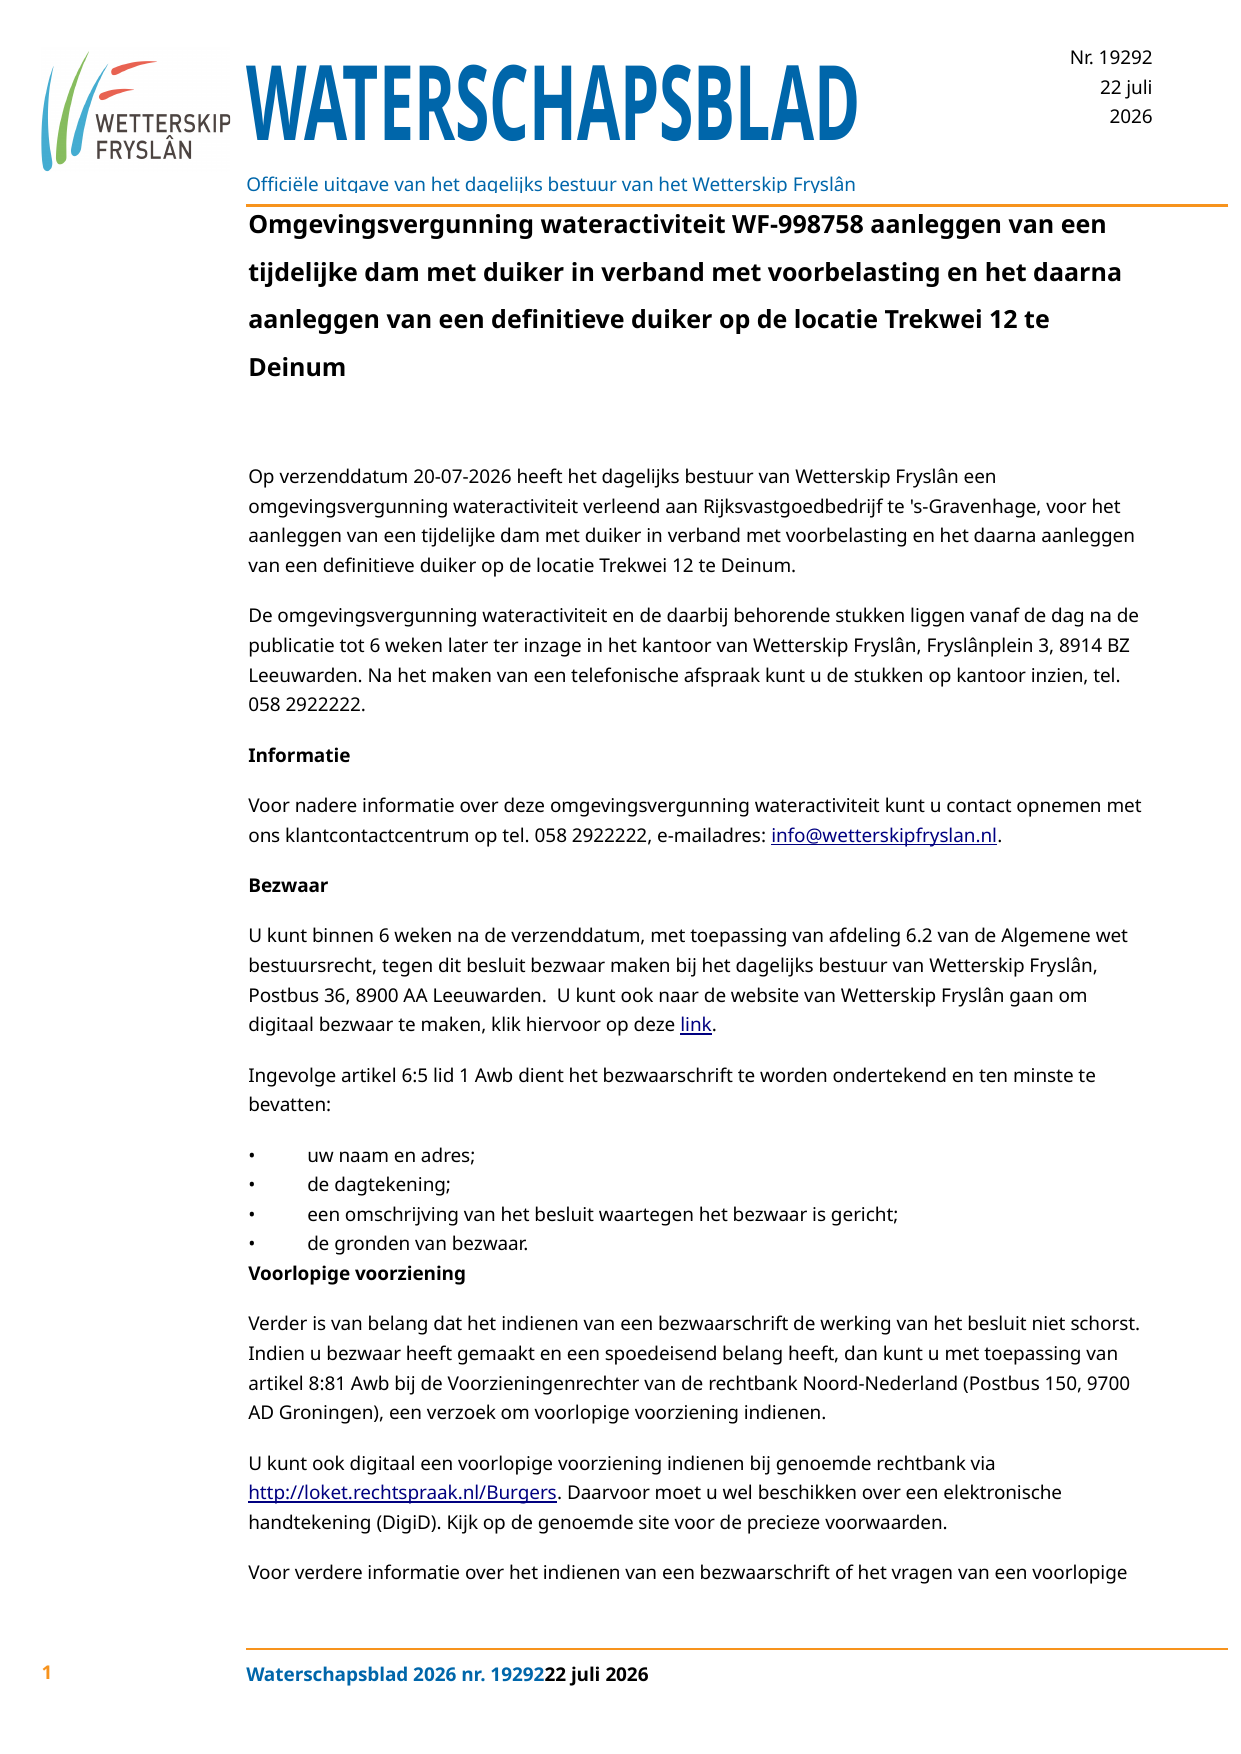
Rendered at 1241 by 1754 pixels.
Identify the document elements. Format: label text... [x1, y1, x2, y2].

list uw naam en adres; [248, 1142, 1152, 1168]
text De omgevingsvergunning wateractiviteit en de daarbij behorende stukken liggen vanaf de dag na de publicatie tot 6 weken later ter inzage in het kantoor van Wetterskip Fryslân, Fryslânplein 3, 8914 BZ Leeuwarden. Na het maken van een telefonische afspraak kunt u de stukken op kantoor inzien, tel. 058 2922222. [248, 603, 1152, 717]
list een omschrijving van het besluit waartegen het bezwaar is gericht; [248, 1201, 1152, 1227]
text U kunt ook digitaal een voorlopige voorziening indienen bij genoemde rechtbank via http://loket.rechtspraak.nl/Burgers. Daarvoor moet u wel beschikken over een elektronische handtekening (DigiD). Kijk op de genoemde site voor de precieze voorwaarden. [248, 1450, 1152, 1535]
text Verder is van belang dat het indienen van een bezwaarschrift de werking van het besluit niet schorst. Indien u bezwaar heeft gemaakt en een spoedeisend belang heeft, dan kunt u met toepassing van artikel 8:81 Awb bij de Voorzieningenrechter van de rechtbank Noord-Nederland (Postbus 150, 9700 AD Groningen), een verzoek om voorlopige voorziening indienen. [248, 1311, 1152, 1425]
picture [41, 47, 231, 172]
text Voor verdere informatie over het indienen van een bezwaarschrift of het vragen van een voorlopige [248, 1559, 1152, 1585]
text Bezwaar [248, 872, 1152, 898]
list de gronden van bezwaar. [248, 1231, 1152, 1256]
text U kunt binnen 6 weken na de verzenddatum, met toepassing van afdeling 6.2 van de Algemene wet bestuursrecht, tegen dit besluit bezwaar maken bij het dagelijks bestuur van Wetterskip Fryslân, Postbus 36, 8900 AA Leeuwarden. U kunt ook naar de website van Wetterskip Fryslân gaan om digitaal bezwaar te maken, klik hiervoor op deze link. [248, 923, 1152, 1037]
text Voorlopige voorziening [248, 1260, 1152, 1286]
list de dagtekening; [248, 1171, 1152, 1197]
text Ingevolge artikel 6:5 lid 1 Awb dient het bezwaarschrift te worden ondertekend en ten minste te bevatten: [248, 1062, 1152, 1117]
text Voor nadere informatie over deze omgevingsvergunning wateractiviteit kunt u contact opnemen met ons klantcontactcentrum op tel. 058 2922222, e-mailadres: info@wetterskipfryslan.nl. [248, 792, 1152, 848]
text Informatie [248, 742, 1152, 768]
text Op verzenddatum 20-07-2026 heeft het dagelijks bestuur van Wetterskip Fryslân een omgevingsvergunning wateractiviteit verleend aan Rijksvastgoedbedrijf te 's-Gravenhage, voor het aanleggen van een tijdelijke dam met duiker in verband met voorbelasting en het daarna aanleggen van een definitieve duiker op de locatie Trekwei 12 te Deinum. [248, 463, 1152, 578]
text Omgevingsvergunning wateractiviteit WF-998758 aanleggen van een tijdelijke dam met duiker in verband met voorbelasting en het daarna aanleggen van een definitieve duiker op de locatie Trekwei 12 te Deinum [248, 207, 1152, 384]
